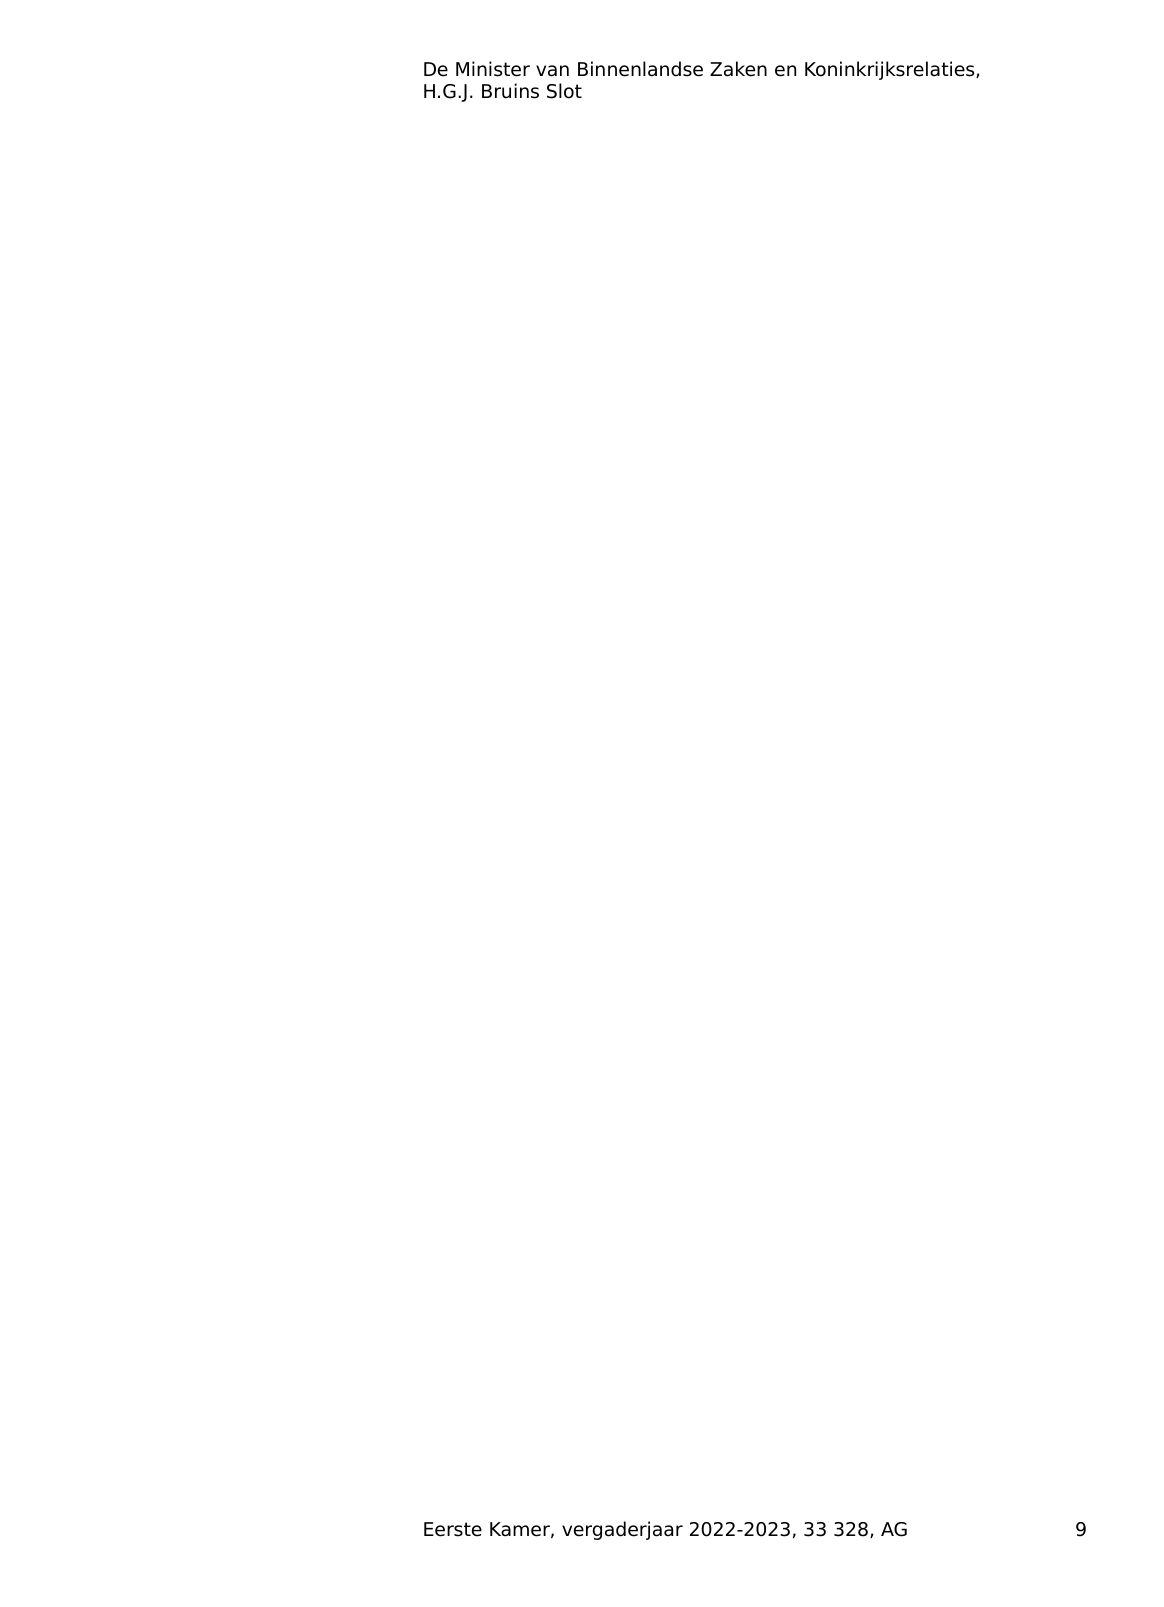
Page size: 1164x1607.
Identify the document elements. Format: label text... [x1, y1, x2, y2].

text De Minister van Binnenlandse Zaken en Koninkrijksrelaties, H.G.J. Bruins Slot [422, 59, 1087, 103]
